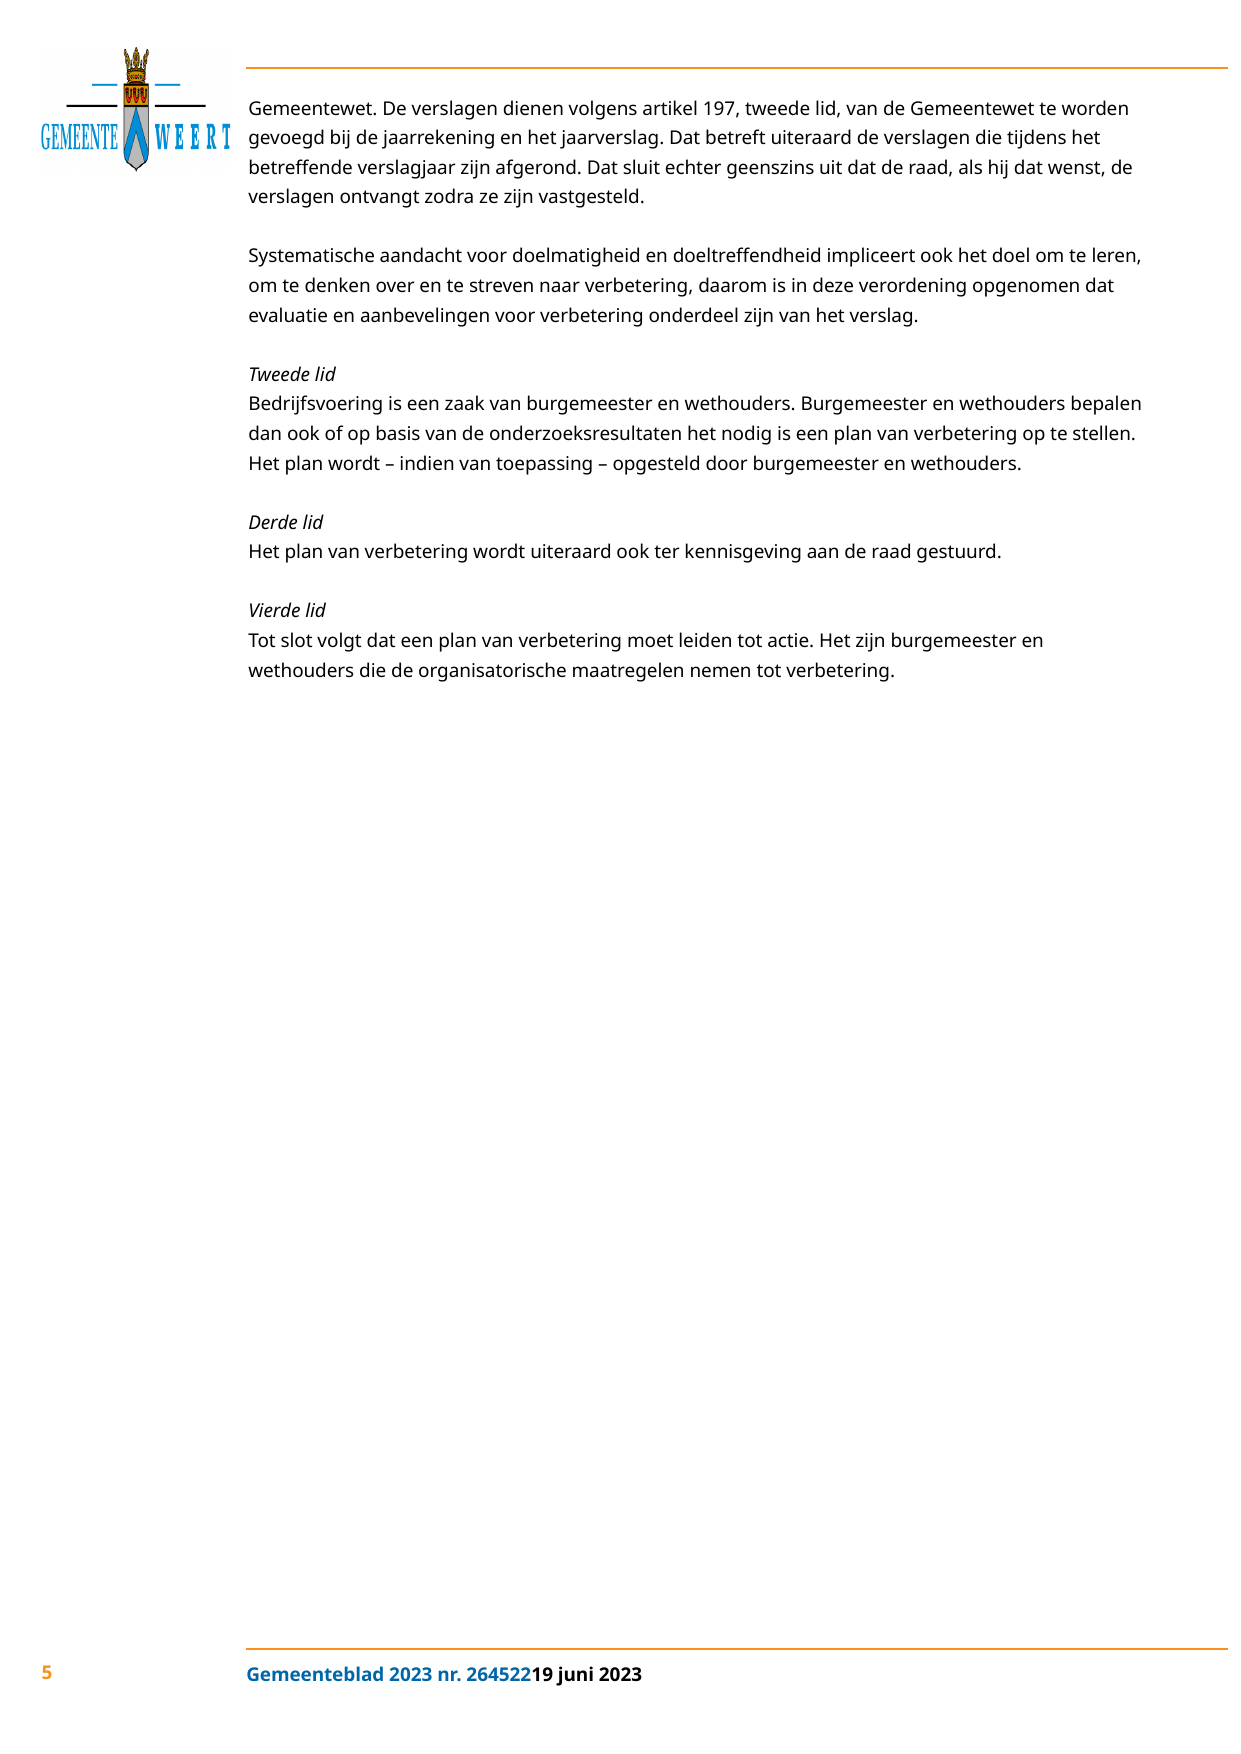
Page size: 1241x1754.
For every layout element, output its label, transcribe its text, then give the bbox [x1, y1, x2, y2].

text Het plan wordt – indien van toepassing – opgesteld door burgemeester en wethouders. [248, 450, 1152, 476]
text dan ook of op basis van de onderzoeksresultaten het nodig is een plan van verbetering op te stellen. [248, 420, 1152, 446]
text Systematische aandacht voor doelmatigheid en doeltreffendheid impliceert ook het doel om te leren, om te denken over en te streven naar verbetering, daarom is in deze verordening opgenomen dat evaluatie en aanbevelingen voor verbetering onderdeel zijn van het verslag. [248, 243, 1152, 328]
text Derde lid [248, 509, 1152, 535]
text Het plan van verbetering wordt uiteraard ook ter kennisgeving aan de raad gestuurd. [248, 538, 1152, 564]
text Tot slot volgt dat een plan van verbetering moet leiden tot actie. Het zijn burgemeester en wethouders die de organisatorische maatregelen nemen tot verbetering. [248, 627, 1152, 683]
text Tweede lid [248, 361, 1152, 387]
text Gemeentewet. De verslagen dienen volgens artikel 197, tweede lid, van de Gemeentewet te worden gevoegd bij de jaarrekening en het jaarverslag. Dat betreft uiteraard de verslagen die tijdens het betreffende verslagjaar zijn afgerond. Dat sluit echter geenszins uit dat de raad, als hij dat wenst, de verslagen ontvangt zodra ze zijn vastgesteld. [248, 95, 1152, 209]
picture [41, 47, 231, 172]
text Bedrijfsvoering is een zaak van burgemeester en wethouders. Burgemeester en wethouders bepalen [248, 391, 1152, 416]
text Vierde lid [248, 598, 1152, 623]
